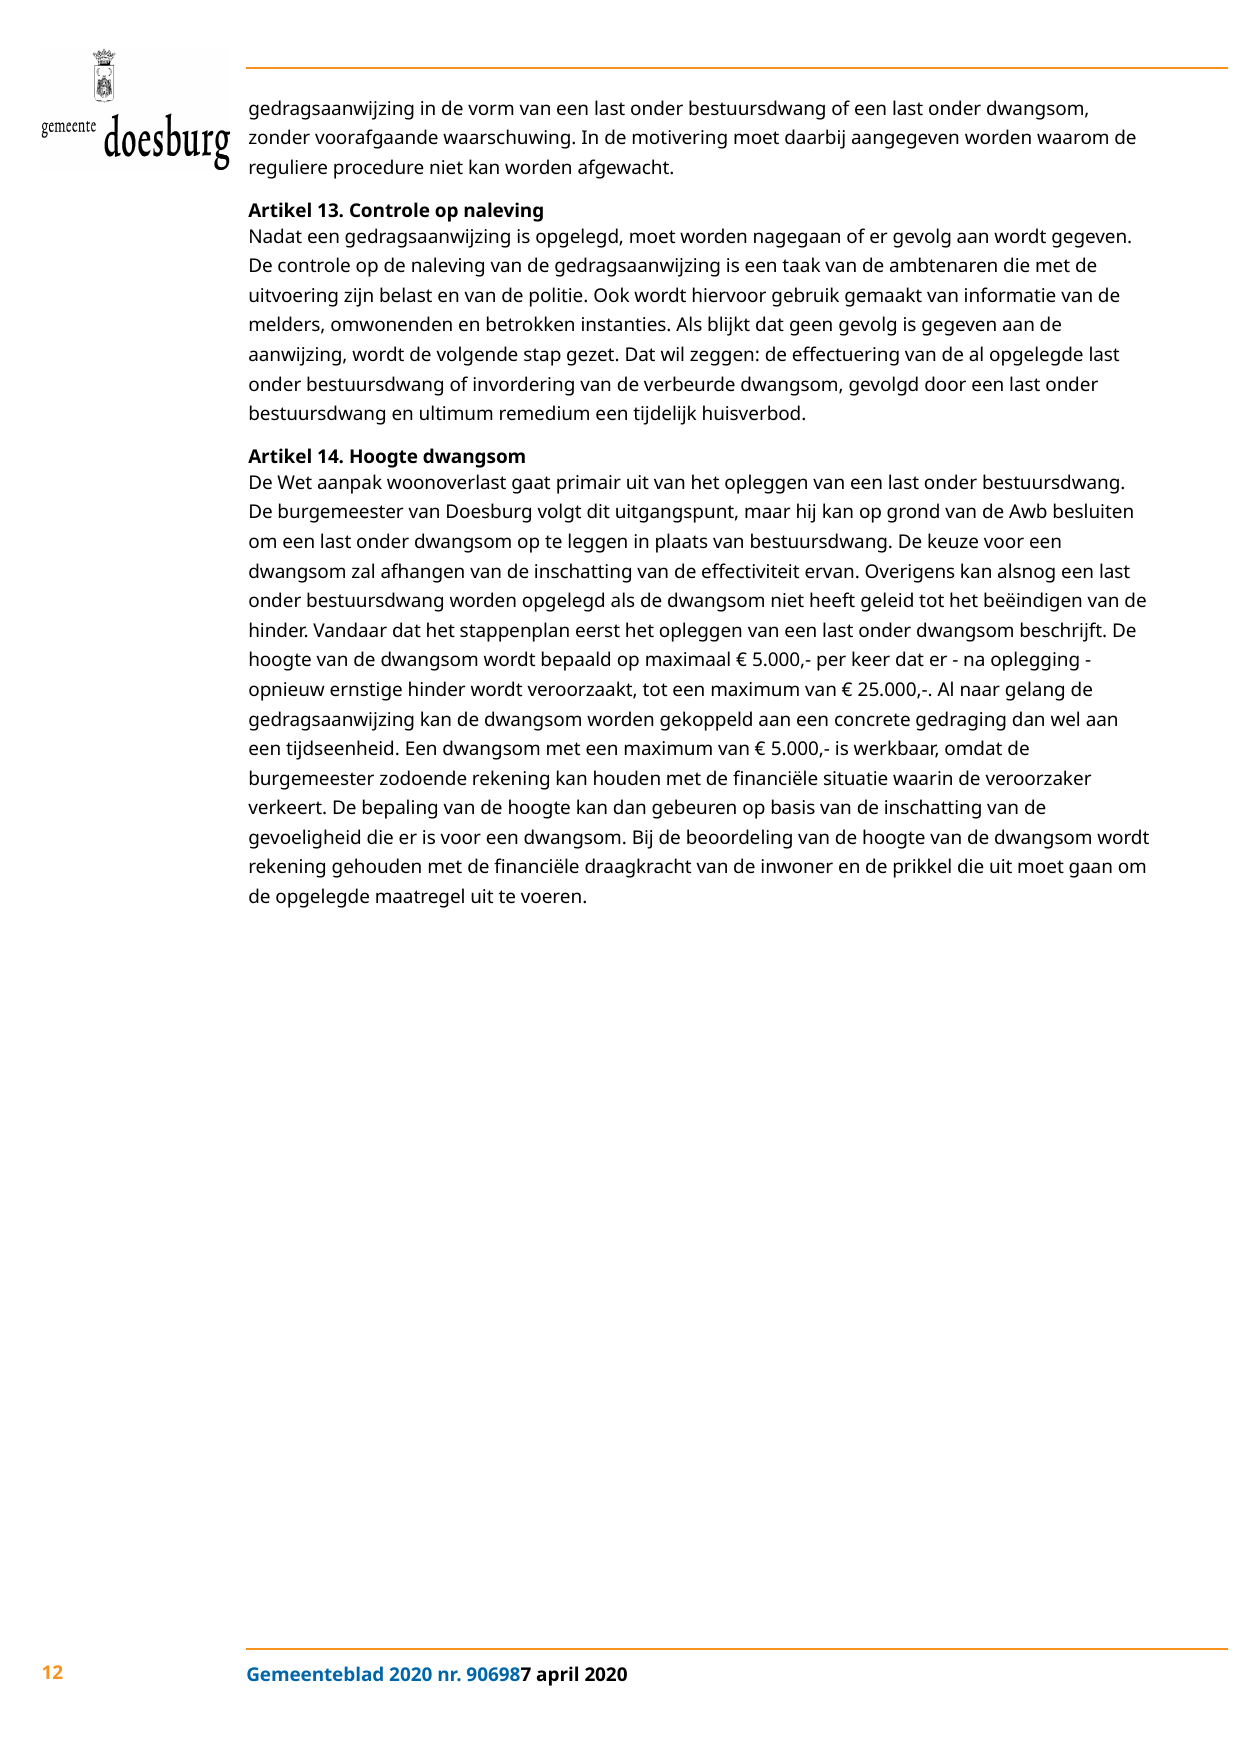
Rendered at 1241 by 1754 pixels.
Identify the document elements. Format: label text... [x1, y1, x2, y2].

text gedragsaanwijzing in de vorm van een last onder bestuursdwang of een last onder dwangsom, zonder voorafgaande waarschuwing. In de motivering moet daarbij aangegeven worden waarom de reguliere procedure niet kan worden afgewacht. [248, 95, 1152, 180]
text Nadat een gedragsaanwijzing is opgelegd, moet worden nagegaan of er gevolg aan wordt gegeven. De controle op de naleving van de gedragsaanwijzing is een taak van de ambtenaren die met de uitvoering zijn belast en van de politie. Ook wordt hiervoor gebruik gemaakt van informatie van de melders, omwonenden en betrokken instanties. Als blijkt dat geen gevolg is gegeven aan de aanwijzing, wordt de volgende stap gezet. Dat wil zeggen: de effectuering van de al opgelegde last onder bestuursdwang of invordering van de verbeurde dwangsom, gevolgd door een last onder bestuursdwang en ultimum remedium een tijdelijk huisverbod. [248, 223, 1152, 426]
text De Wet aanpak woonoverlast gaat primair uit van het opleggen van een last onder bestuursdwang. De burgemeester van Doesburg volgt dit uitgangspunt, maar hij kan op grond van de Awb besluiten om een last onder dwangsom op te leggen in plaats van bestuursdwang. De keuze voor een dwangsom zal afhangen van de inschatting van de effectiviteit ervan. Overigens kan alsnog een last onder bestuursdwang worden opgelegd als de dwangsom niet heeft geleid tot het beëindigen van de hinder. Vandaar dat het stappenplan eerst het opleggen van een last onder dwangsom beschrijft. De hoogte van de dwangsom wordt bepaald op maximaal € 5.000,- per keer dat er - na oplegging - opnieuw ernstige hinder wordt veroorzaakt, tot een maximum van € 25.000,-. Al naar gelang de gedragsaanwijzing kan de dwangsom worden gekoppeld aan een concrete gedraging dan wel aan een tijdseenheid. Een dwangsom met een maximum van € 5.000,- is werkbaar, omdat de burgemeester zodoende rekening kan houden met de financiële situatie waarin de veroorzaker verkeert. De bepaling van de hoogte kan dan gebeuren op basis van de inschatting van de gevoeligheid die er is voor een dwangsom. Bij de beoordeling van de hoogte van de dwangsom wordt rekening gehouden met de financiële draagkracht van de inwoner en de prikkel die uit moet gaan om de opgelegde maatregel uit te voeren. [248, 469, 1152, 909]
picture [41, 47, 231, 172]
text Artikel 14. Hoogte dwangsom [248, 443, 1152, 469]
text Artikel 13. Controle op naleving [248, 197, 1152, 223]
